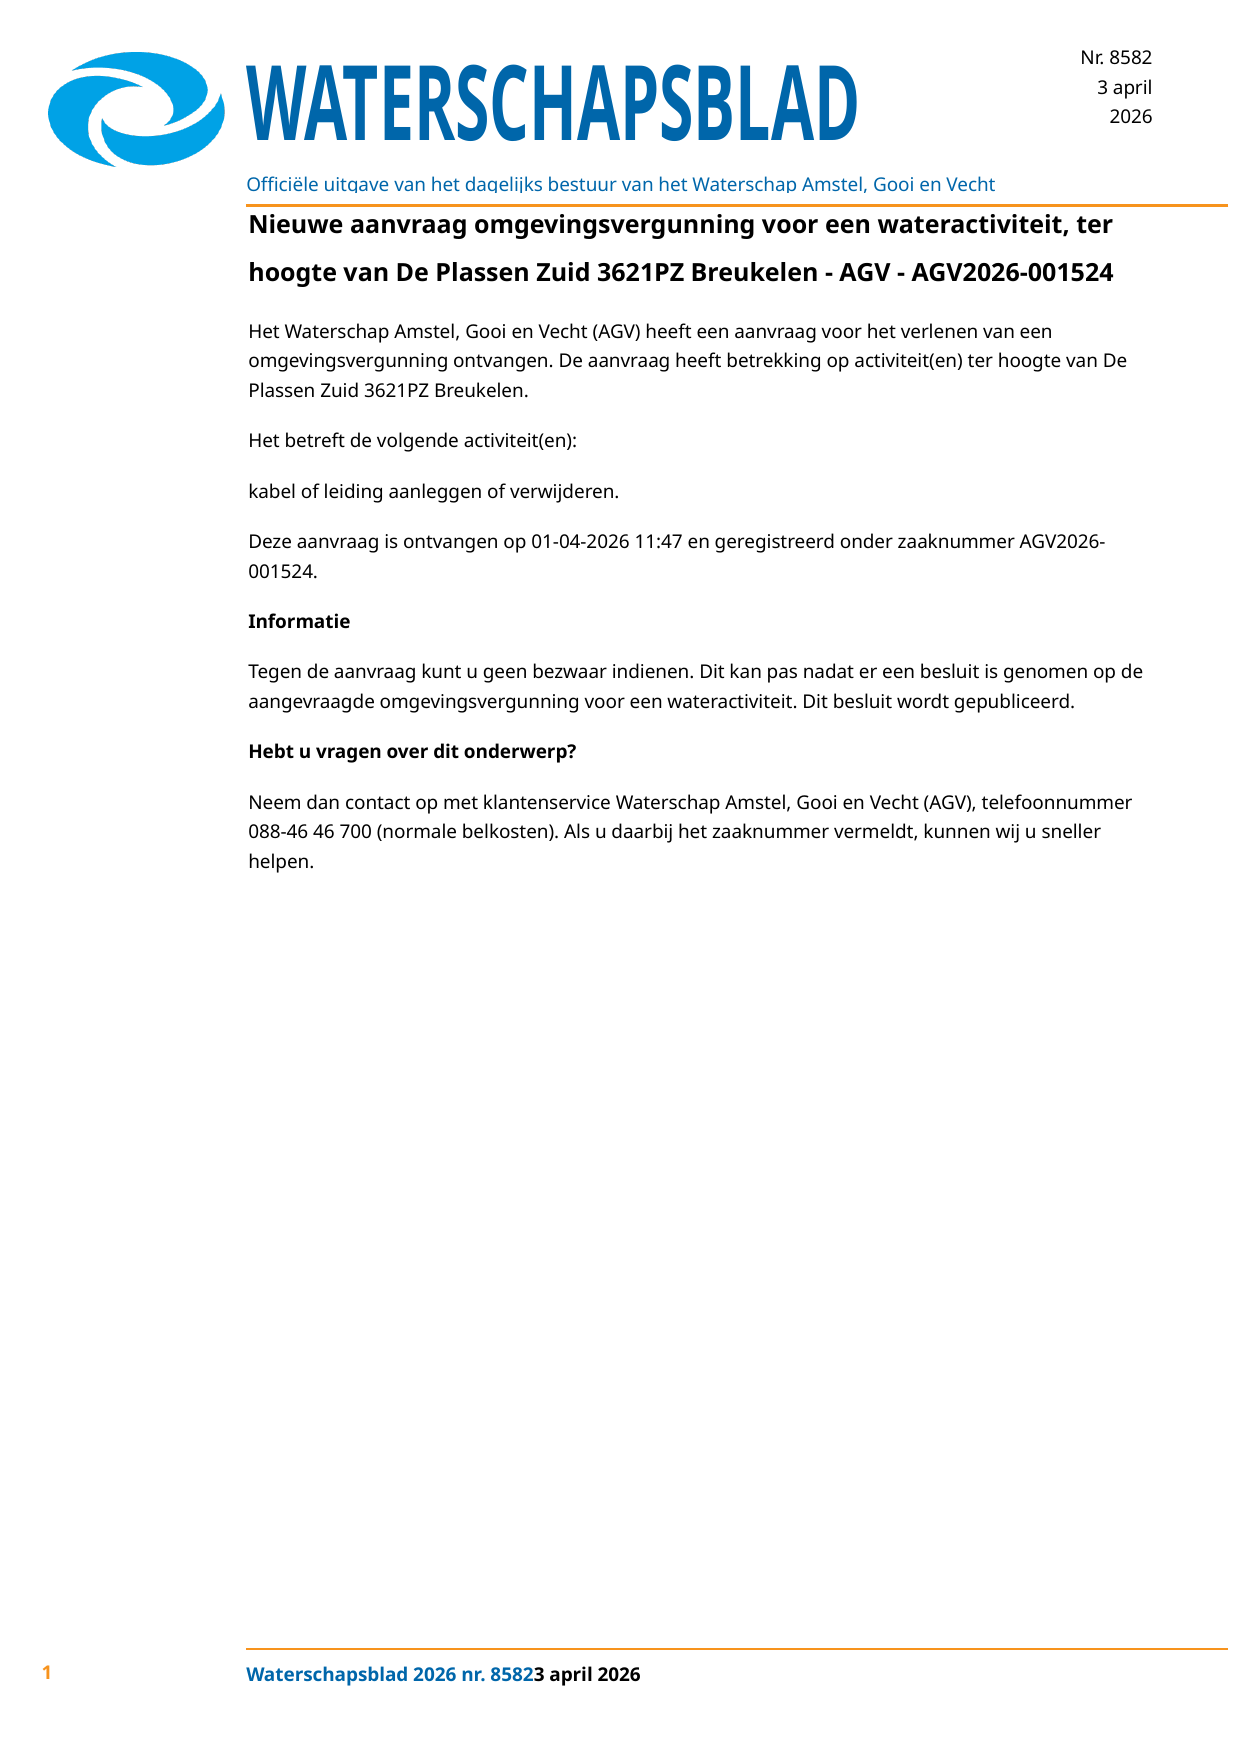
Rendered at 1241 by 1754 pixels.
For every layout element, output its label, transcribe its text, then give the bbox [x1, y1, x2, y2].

text kabel of leiding aanleggen of verwijderen. [248, 478, 1152, 504]
picture [41, 47, 231, 172]
text Het Waterschap Amstel, Gooi en Vecht (AGV) heeft een aanvraag voor het verlenen van een omgevingsvergunning ontvangen. De aanvraag heeft betrekking op activiteit(en) ter hoogte van De Plassen Zuid 3621PZ Breukelen. [248, 318, 1152, 403]
text Het betreft de volgende activiteit(en): [248, 427, 1152, 453]
text Informatie [248, 608, 1152, 634]
text Tegen de aanvraag kunt u geen bezwaar indienen. Dit kan pas nadat er een besluit is genomen op de aangevraagde omgevingsvergunning voor een wateractiviteit. Dit besluit wordt gepubliceerd. [248, 659, 1152, 714]
text Neem dan contact op met klantenservice Waterschap Amstel, Gooi en Vecht (AGV), telefoonnummer 088-46 46 700 (normale belkosten). Als u daarbij het zaaknummer vermeldt, kunnen wij u sneller helpen. [248, 789, 1152, 874]
text Hebt u vragen over dit onderwerp? [248, 739, 1152, 764]
text Deze aanvraag is ontvangen op 01-04-2026 11:47 en geregistreerd onder zaaknummer AGV2026-001524. [248, 528, 1152, 584]
text Nieuwe aanvraag omgevingsvergunning voor een wateractiviteit, ter hoogte van De Plassen Zuid 3621PZ Breukelen - AGV - AGV2026-001524 [248, 207, 1152, 288]
